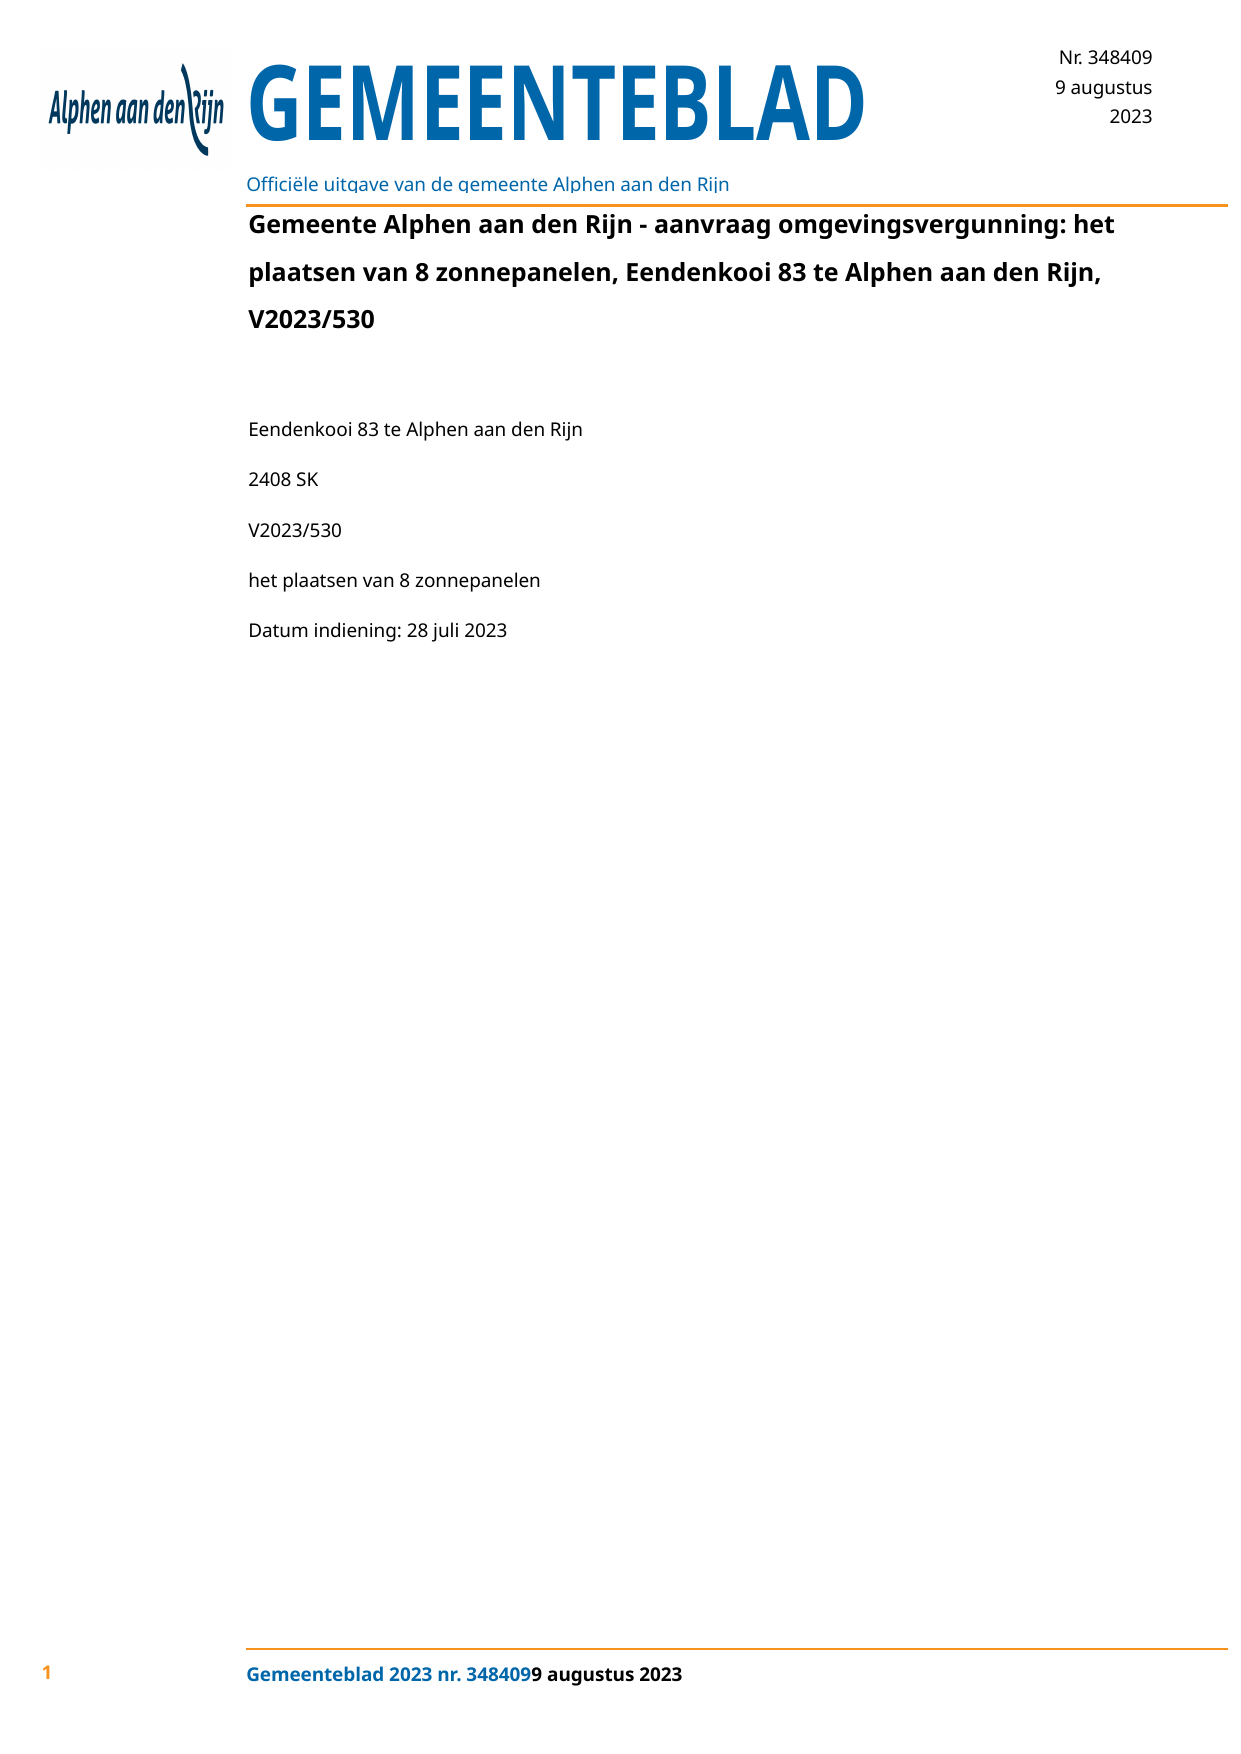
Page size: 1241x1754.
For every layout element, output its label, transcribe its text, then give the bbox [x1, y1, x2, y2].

text Eendenkooi 83 te Alphen aan den Rijn [248, 416, 1152, 442]
text Datum indiening: 28 juli 2023 [248, 618, 1152, 643]
text Gemeente Alphen aan den Rijn - aanvraag omgevingsvergunning: het plaatsen van 8 zonnepanelen, Eendenkooi 83 te Alphen aan den Rijn, V2023/530 [248, 207, 1152, 336]
text 2408 SK [248, 466, 1152, 492]
text het plaatsen van 8 zonnepanelen [248, 567, 1152, 593]
text V2023/530 [248, 517, 1152, 542]
picture [41, 47, 231, 172]
